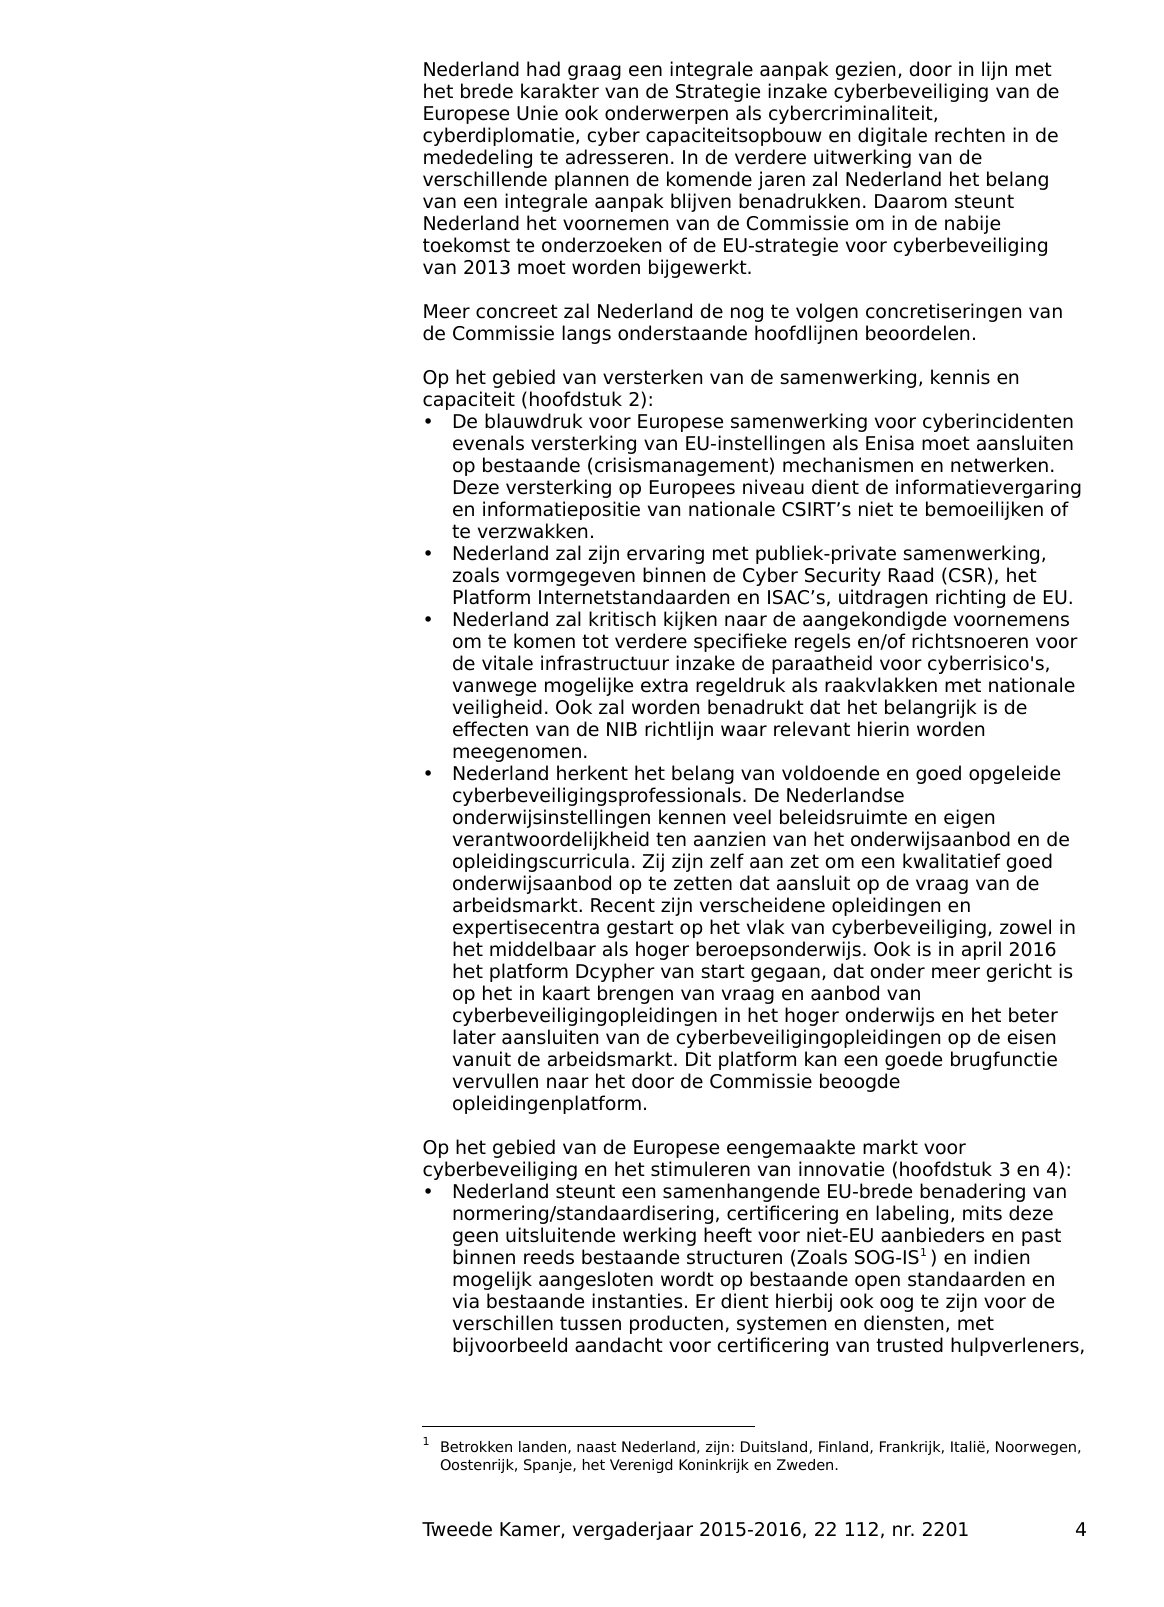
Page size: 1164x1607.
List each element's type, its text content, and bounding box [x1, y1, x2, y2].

text • Nederland zal kritisch kijken naar de aangekondigde voornemens om te komen tot verdere specifieke regels en/of richtsnoeren voor de vitale infrastructuur inzake de paraatheid voor cyberrisico's, vanwege mogelijke extra regeldruk als raakvlakken met nationale veiligheid. Ook zal worden benadrukt dat het belangrijk is de effecten van de NIB richtlijn waar relevant hierin worden meegenomen. [422, 609, 1087, 763]
text Op het gebied van de Europese eengemaakte markt voor cyberbeveiliging en het stimuleren van innovatie (hoofdstuk 3 en 4): [422, 1137, 1087, 1181]
text Betrokken landen, naast Nederland, zijn: Duitsland, Finland, Frankrijk, Italië, Noorwegen, Oostenrijk, Spanje, het Verenigd Koninkrijk en Zweden. [422, 1435, 1087, 1474]
text • De blauwdruk voor Europese samenwerking voor cyberincidenten evenals versterking van EU-instellingen als Enisa moet aansluiten op bestaande (crisismanagement) mechanismen en netwerken. Deze versterking op Europees niveau dient de informatievergaring en informatiepositie van nationale CSIRT’s niet te bemoeilijken of te verzwakken. [422, 411, 1087, 543]
text • Nederland steunt een samenhangende EU-brede benadering van normering/standaardisering, certificering en labeling, mits deze geen uitsluitende werking heeft voor niet-EU aanbieders en past binnen reeds bestaande structuren (Zoals SOG-IS) en indien mogelijk aangesloten wordt op bestaande open standaarden en via bestaande instanties. Er dient hierbij ook oog te zijn voor de verschillen tussen producten, systemen en diensten, met bijvoorbeeld aandacht voor certificering van trusted hulpverleners, [422, 1181, 1087, 1356]
text Nederland had graag een integrale aanpak gezien, door in lijn met het brede karakter van de Strategie inzake cyberbeveiliging van de Europese Unie ook onderwerpen als cybercriminaliteit, cyberdiplomatie, cyber capaciteitsopbouw en digitale rechten in de mededeling te adresseren. In de verdere uitwerking van de verschillende plannen de komende jaren zal Nederland het belang van een integrale aanpak blijven benadrukken. Daarom steunt Nederland het voornemen van de Commissie om in de nabije toekomst te onderzoeken of de EU-strategie voor cyberbeveiliging van 2013 moet worden bijgewerkt. [422, 59, 1087, 279]
text • Nederland herkent het belang van voldoende en goed opgeleide cyberbeveiligingsprofessionals. De Nederlandse onderwijsinstellingen kennen veel beleidsruimte en eigen verantwoordelijkheid ten aanzien van het onderwijsaanbod en de opleidingscurricula. Zij zijn zelf aan zet om een kwalitatief goed onderwijsaanbod op te zetten dat aansluit op de vraag van de arbeidsmarkt. Recent zijn verscheidene opleidingen en expertisecentra gestart op het vlak van cyberbeveiliging, zowel in het middelbaar als hoger beroepsonderwijs. Ook is in april 2016 het platform Dcypher van start gegaan, dat onder meer gericht is op het in kaart brengen van vraag en aanbod van cyberbeveiligingopleidingen in het hoger onderwijs en het beter later aansluiten van de cyberbeveiligingopleidingen op de eisen vanuit de arbeidsmarkt. Dit platform kan een goede brugfunctie vervullen naar het door de Commissie beoogde opleidingenplatform. [422, 763, 1087, 1114]
text Op het gebied van versterken van de samenwerking, kennis en capaciteit (hoofdstuk 2): [422, 367, 1087, 411]
text • Nederland zal zijn ervaring met publiek-private samenwerking, zoals vormgegeven binnen de Cyber Security Raad (CSR), het Platform Internetstandaarden en ISAC’s, uitdragen richting de EU. [422, 543, 1087, 609]
text Meer concreet zal Nederland de nog te volgen concretiseringen van de Commissie langs onderstaande hoofdlijnen beoordelen. [422, 301, 1087, 345]
